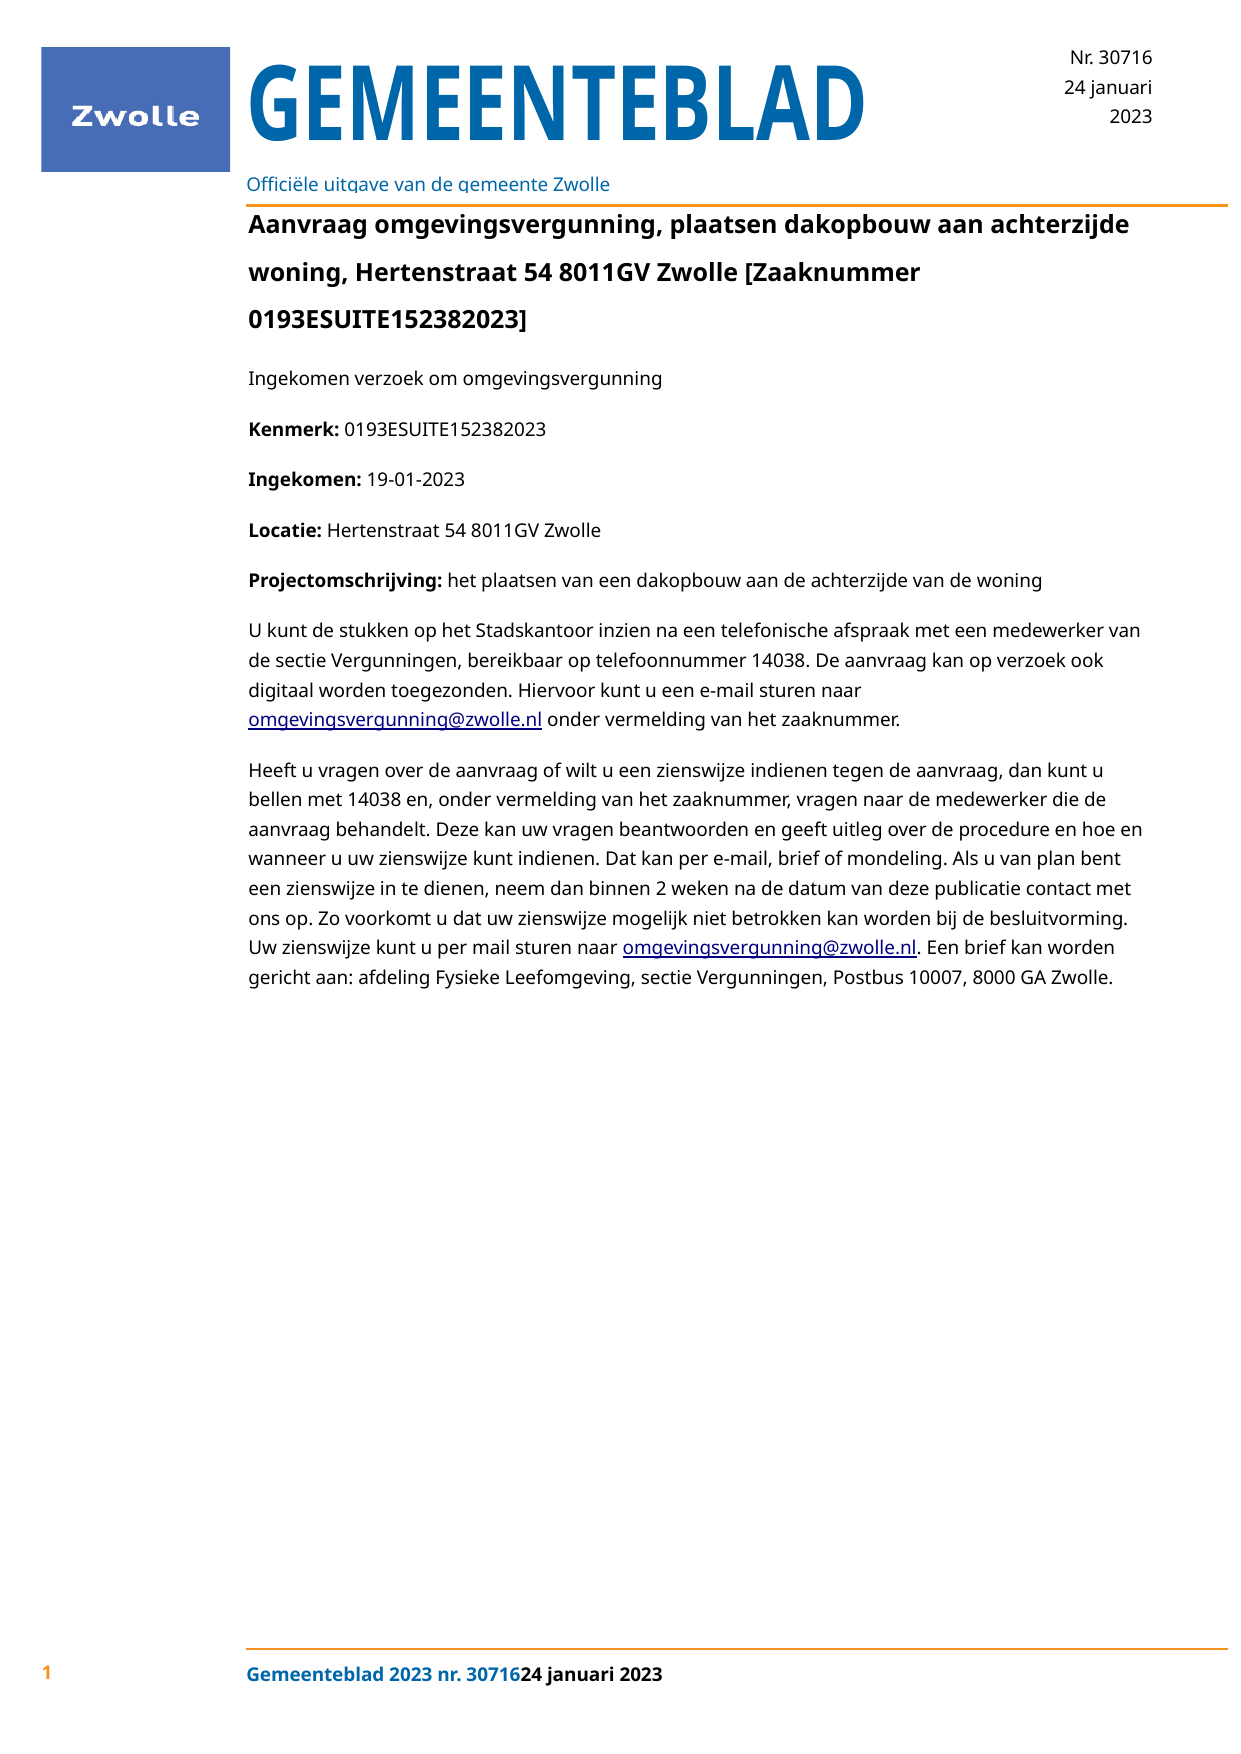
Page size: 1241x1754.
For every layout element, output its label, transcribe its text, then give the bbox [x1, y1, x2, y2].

text Locatie: Hertenstraat 54 8011GV Zwolle [248, 517, 1152, 542]
text Projectomschrijving: het plaatsen van een dakopbouw aan de achterzijde van de woning [248, 567, 1152, 593]
text U kunt de stukken op het Stadskantoor inzien na een telefonische afspraak met een medewerker van de sectie Vergunningen, bereikbaar op telefoonnummer 14038. De aanvraag kan op verzoek ook digitaal worden toegezonden. Hiervoor kunt u een e-mail sturen naar omgevingsvergunning@zwolle.nl onder vermelding van het zaaknummer. [248, 618, 1152, 732]
picture [41, 47, 231, 172]
text Ingekomen verzoek om omgevingsvergunning [248, 366, 1152, 391]
text Aanvraag omgevingsvergunning, plaatsen dakopbouw aan achterzijde woning, Hertenstraat 54 8011GV Zwolle [Zaaknummer 0193ESUITE152382023] [248, 207, 1152, 336]
text Heeft u vragen over de aanvraag of wilt u een zienswijze indienen tegen de aanvraag, dan kunt u bellen met 14038 en, onder vermelding van het zaaknummer, vragen naar de medewerker die de aanvraag behandelt. Deze kan uw vragen beantwoorden en geeft uitleg over de procedure en hoe en wanneer u uw zienswijze kunt indienen. Dat kan per e-mail, brief of mondeling. Als u van plan bent een zienswijze in te dienen, neem dan binnen 2 weken na de datum van deze publicatie contact met ons op. Zo voorkomt u dat uw zienswijze mogelijk niet betrokken kan worden bij de besluitvorming. Uw zienswijze kunt u per mail sturen naar omgevingsvergunning@zwolle.nl. Een brief kan worden gericht aan: afdeling Fysieke Leefomgeving, sectie Vergunningen, Postbus 10007, 8000 GA Zwolle. [248, 757, 1152, 989]
text Ingekomen: 19-01-2023 [248, 466, 1152, 492]
text Kenmerk: 0193ESUITE152382023 [248, 416, 1152, 442]
